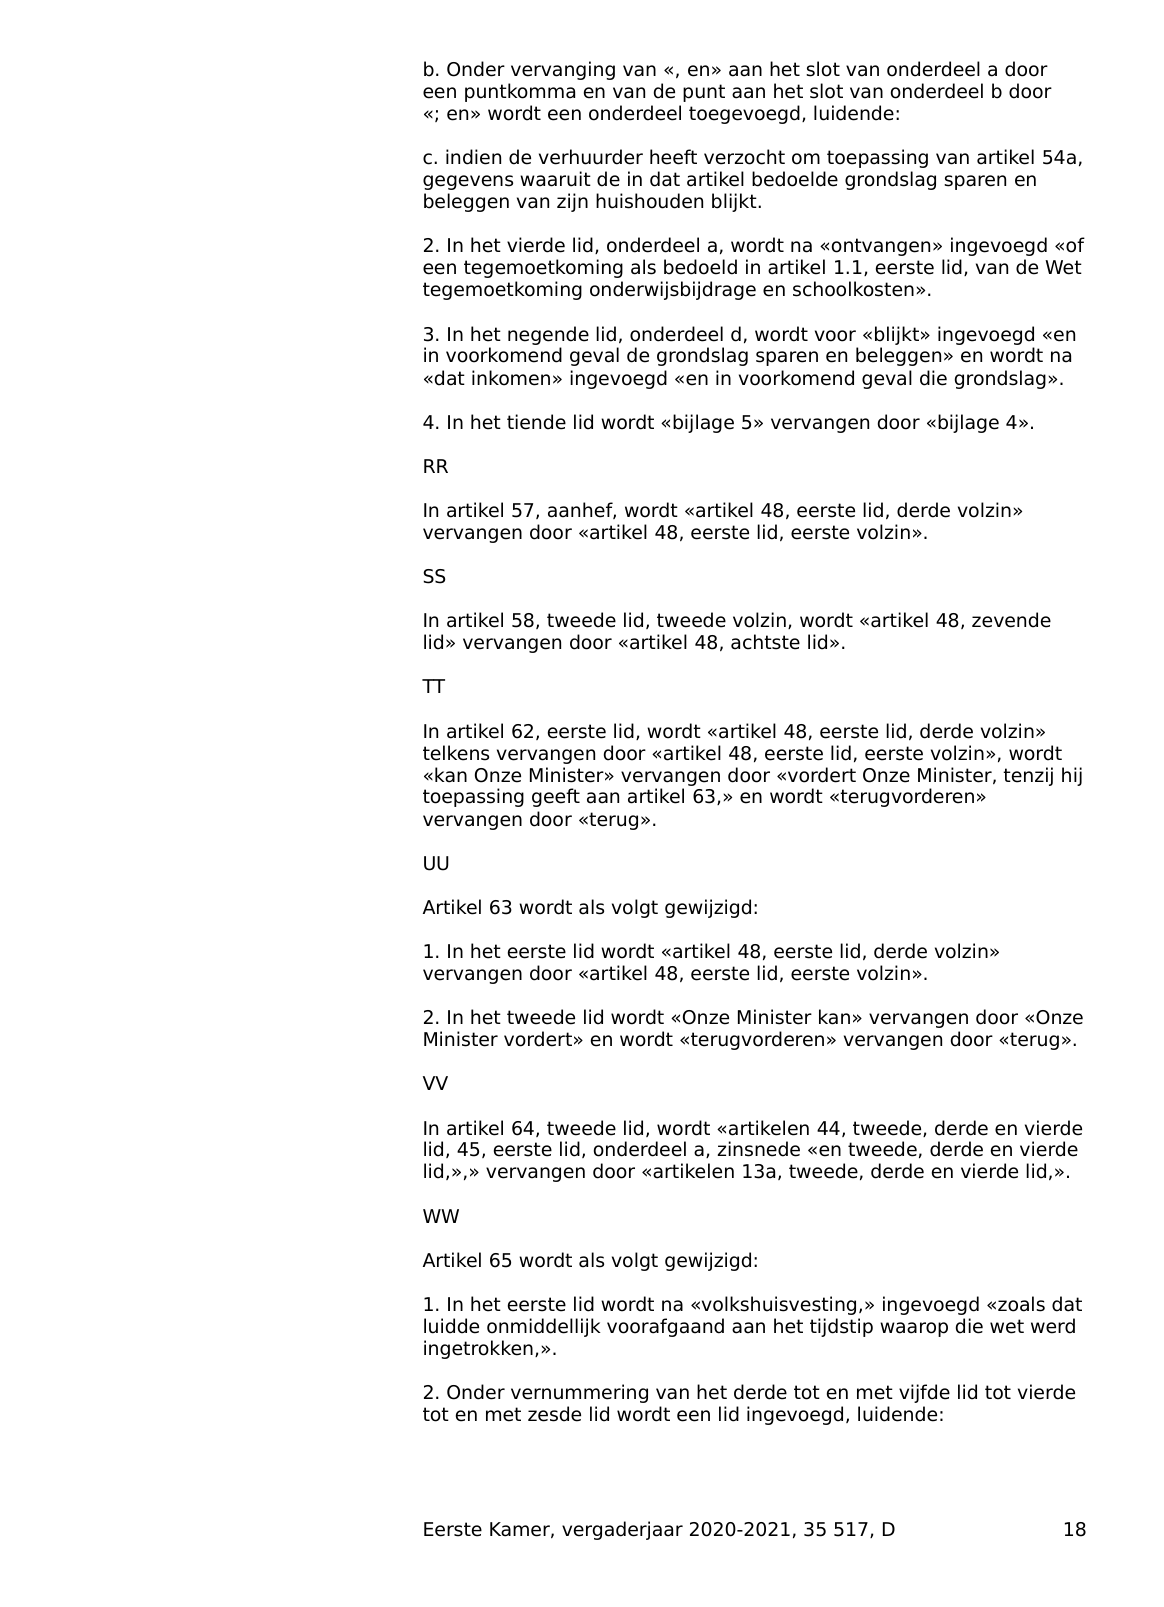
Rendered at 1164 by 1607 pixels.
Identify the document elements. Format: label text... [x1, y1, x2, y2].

subtitle TT [422, 676, 1087, 698]
text b. Onder vervanging van «, en» aan het slot van onderdeel a door een puntkomma en van de punt aan het slot van onderdeel b door «; en» wordt een onderdeel toegevoegd, luidende: [422, 59, 1087, 125]
subtitle SS [422, 566, 1087, 588]
text In artikel 64, tweede lid, wordt «artikelen 44, tweede, derde en vierde lid, 45, eerste lid, onderdeel a, zinsnede «en tweede, derde en vierde lid,»,» vervangen door «artikelen 13a, tweede, derde en vierde lid,». [422, 1117, 1087, 1183]
text 2. In het tweede lid wordt «Onze Minister kan» vervangen door «Onze Minister vordert» en wordt «terugvorderen» vervangen door «terug». [422, 1007, 1087, 1051]
text 3. In het negende lid, onderdeel d, wordt voor «blijkt» ingevoegd «en in voorkomend geval de grondslag sparen en beleggen» en wordt na «dat inkomen» ingevoegd «en in voorkomend geval die grondslag». [422, 323, 1087, 389]
text 4. In het tiende lid wordt «bijlage 5» vervangen door «bijlage 4». [422, 412, 1087, 433]
text In artikel 58, tweede lid, tweede volzin, wordt «artikel 48, zevende lid» vervangen door «artikel 48, achtste lid». [422, 610, 1087, 654]
text In artikel 62, eerste lid, wordt «artikel 48, eerste lid, derde volzin» telkens vervangen door «artikel 48, eerste lid, eerste volzin», wordt «kan Onze Minister» vervangen door «vordert Onze Minister, tenzij hij toepassing geeft aan artikel 63,» en wordt «terugvorderen» vervangen door «terug». [422, 721, 1087, 830]
text Artikel 63 wordt als volgt gewijzigd: [422, 897, 1087, 919]
text 1. In het eerste lid wordt na «volkshuisvesting,» ingevoegd «zoals dat luidde onmiddellijk voorafgaand aan het tijdstip waarop die wet werd ingetrokken,». [422, 1294, 1087, 1360]
subtitle UU [422, 853, 1087, 874]
text In artikel 57, aanhef, wordt «artikel 48, eerste lid, derde volzin» vervangen door «artikel 48, eerste lid, eerste volzin». [422, 500, 1087, 544]
text 2. In het vierde lid, onderdeel a, wordt na «ontvangen» ingevoegd «of een tegemoetkoming als bedoeld in artikel 1.1, eerste lid, van de Wet tegemoetkoming onderwijsbijdrage en schoolkosten». [422, 235, 1087, 301]
text Artikel 65 wordt als volgt gewijzigd: [422, 1250, 1087, 1272]
text 2. Onder vernummering van het derde tot en met vijfde lid tot vierde tot en met zesde lid wordt een lid ingevoegd, luidende: [422, 1382, 1087, 1426]
subtitle VV [422, 1073, 1087, 1095]
text c. indien de verhuurder heeft verzocht om toepassing van artikel 54a, gegevens waaruit de in dat artikel bedoelde grondslag sparen en beleggen van zijn huishouden blijkt. [422, 147, 1087, 213]
text 1. In het eerste lid wordt «artikel 48, eerste lid, derde volzin» vervangen door «artikel 48, eerste lid, eerste volzin». [422, 941, 1087, 985]
subtitle WW [422, 1206, 1087, 1227]
subtitle RR [422, 456, 1087, 478]
